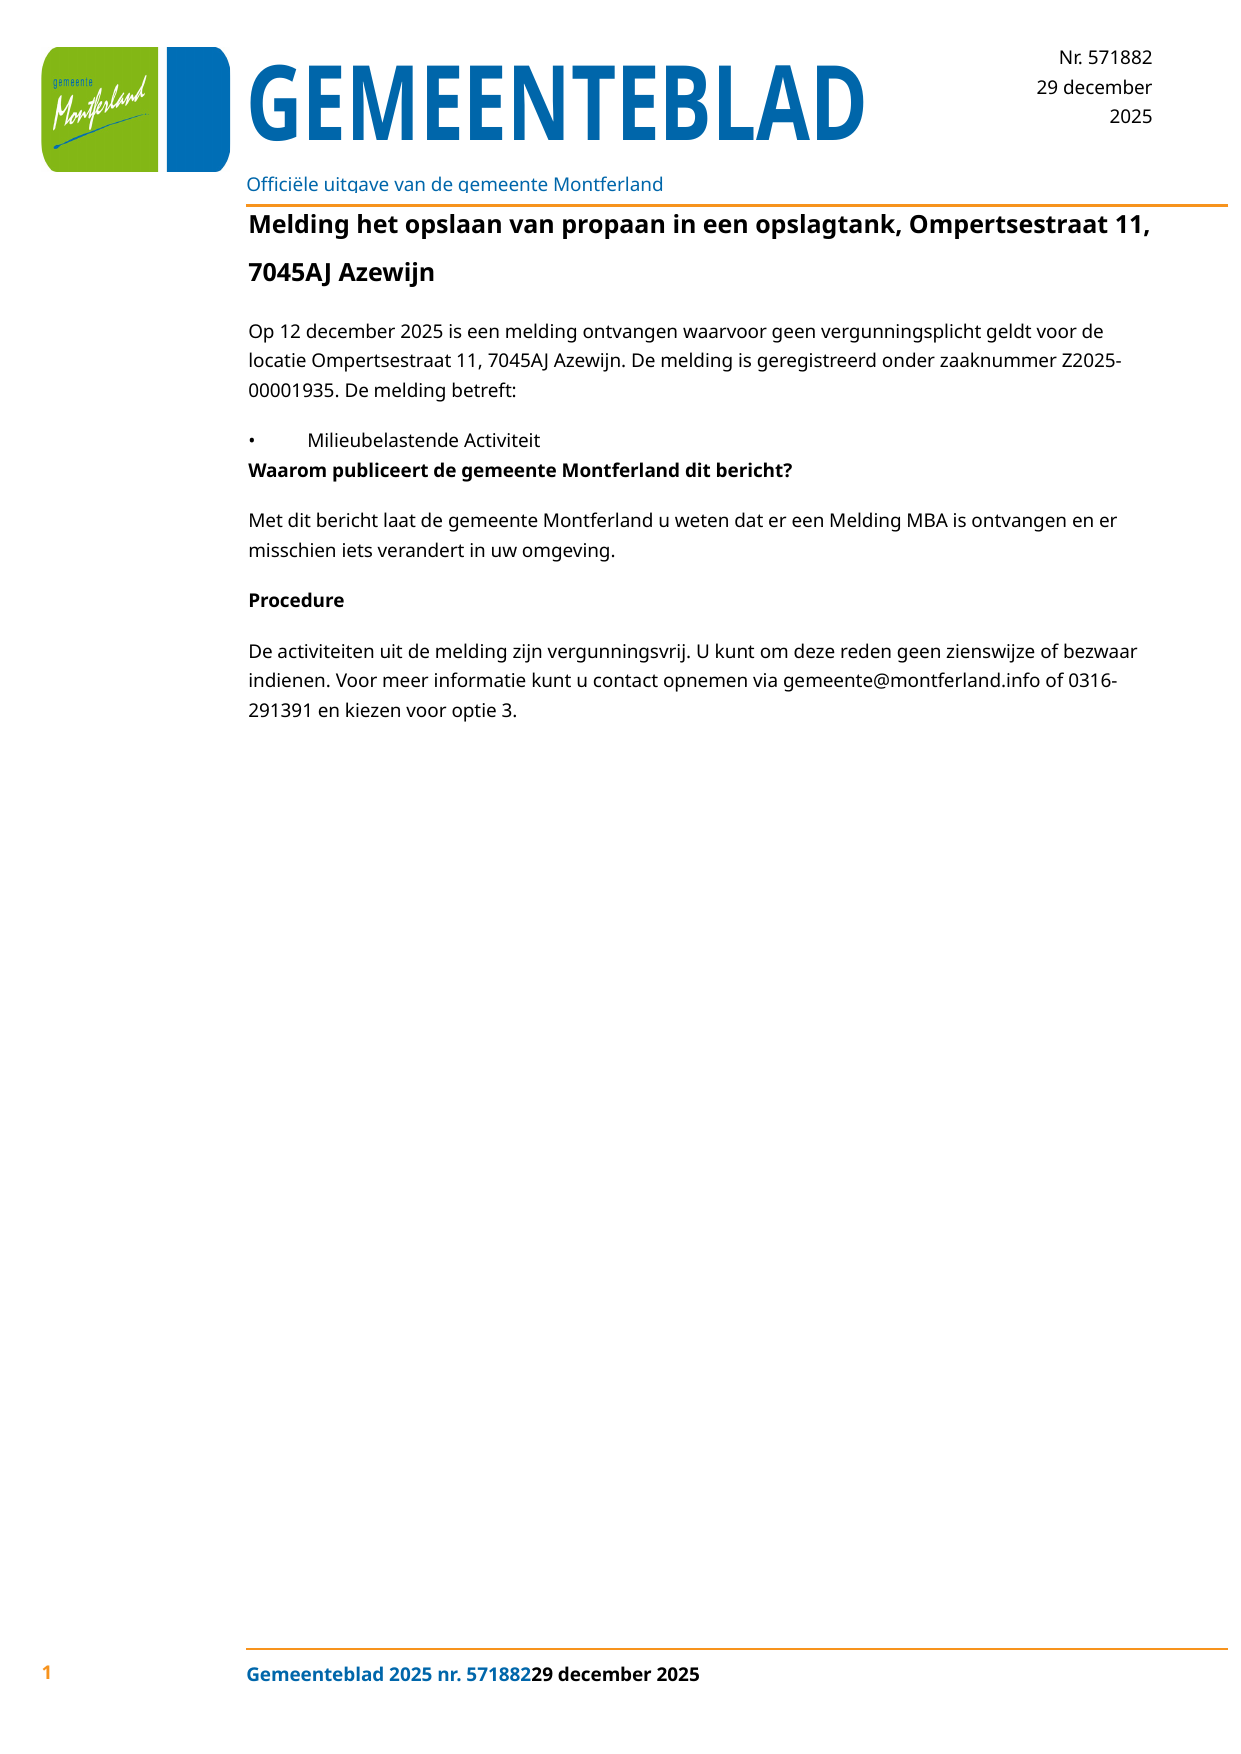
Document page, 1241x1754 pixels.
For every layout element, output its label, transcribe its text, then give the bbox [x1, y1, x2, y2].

text Melding het opslaan van propaan in een opslagtank, Ompertsestraat 11, 7045AJ Azewijn [248, 207, 1152, 288]
list Milieubelastende Activiteit [248, 427, 1152, 453]
text Met dit bericht laat de gemeente Montferland u weten dat er een Melding MBA is ontvangen en er misschien iets verandert in uw omgeving. [248, 507, 1152, 563]
picture [41, 47, 231, 172]
text Op 12 december 2025 is een melding ontvangen waarvoor geen vergunningsplicht geldt voor de locatie Ompertsestraat 11, 7045AJ Azewijn. De melding is geregistreerd onder zaaknummer Z2025-00001935. De melding betreft: [248, 318, 1152, 403]
text Waarom publiceert de gemeente Montferland dit bericht? [248, 457, 1152, 483]
text De activiteiten uit de melding zijn vergunningsvrij. U kunt om deze reden geen zienswijze of bezwaar indienen. Voor meer informatie kunt u contact opnemen via gemeente@montferland.info of 0316-291391 en kiezen voor optie 3. [248, 638, 1152, 723]
text Procedure [248, 587, 1152, 613]
